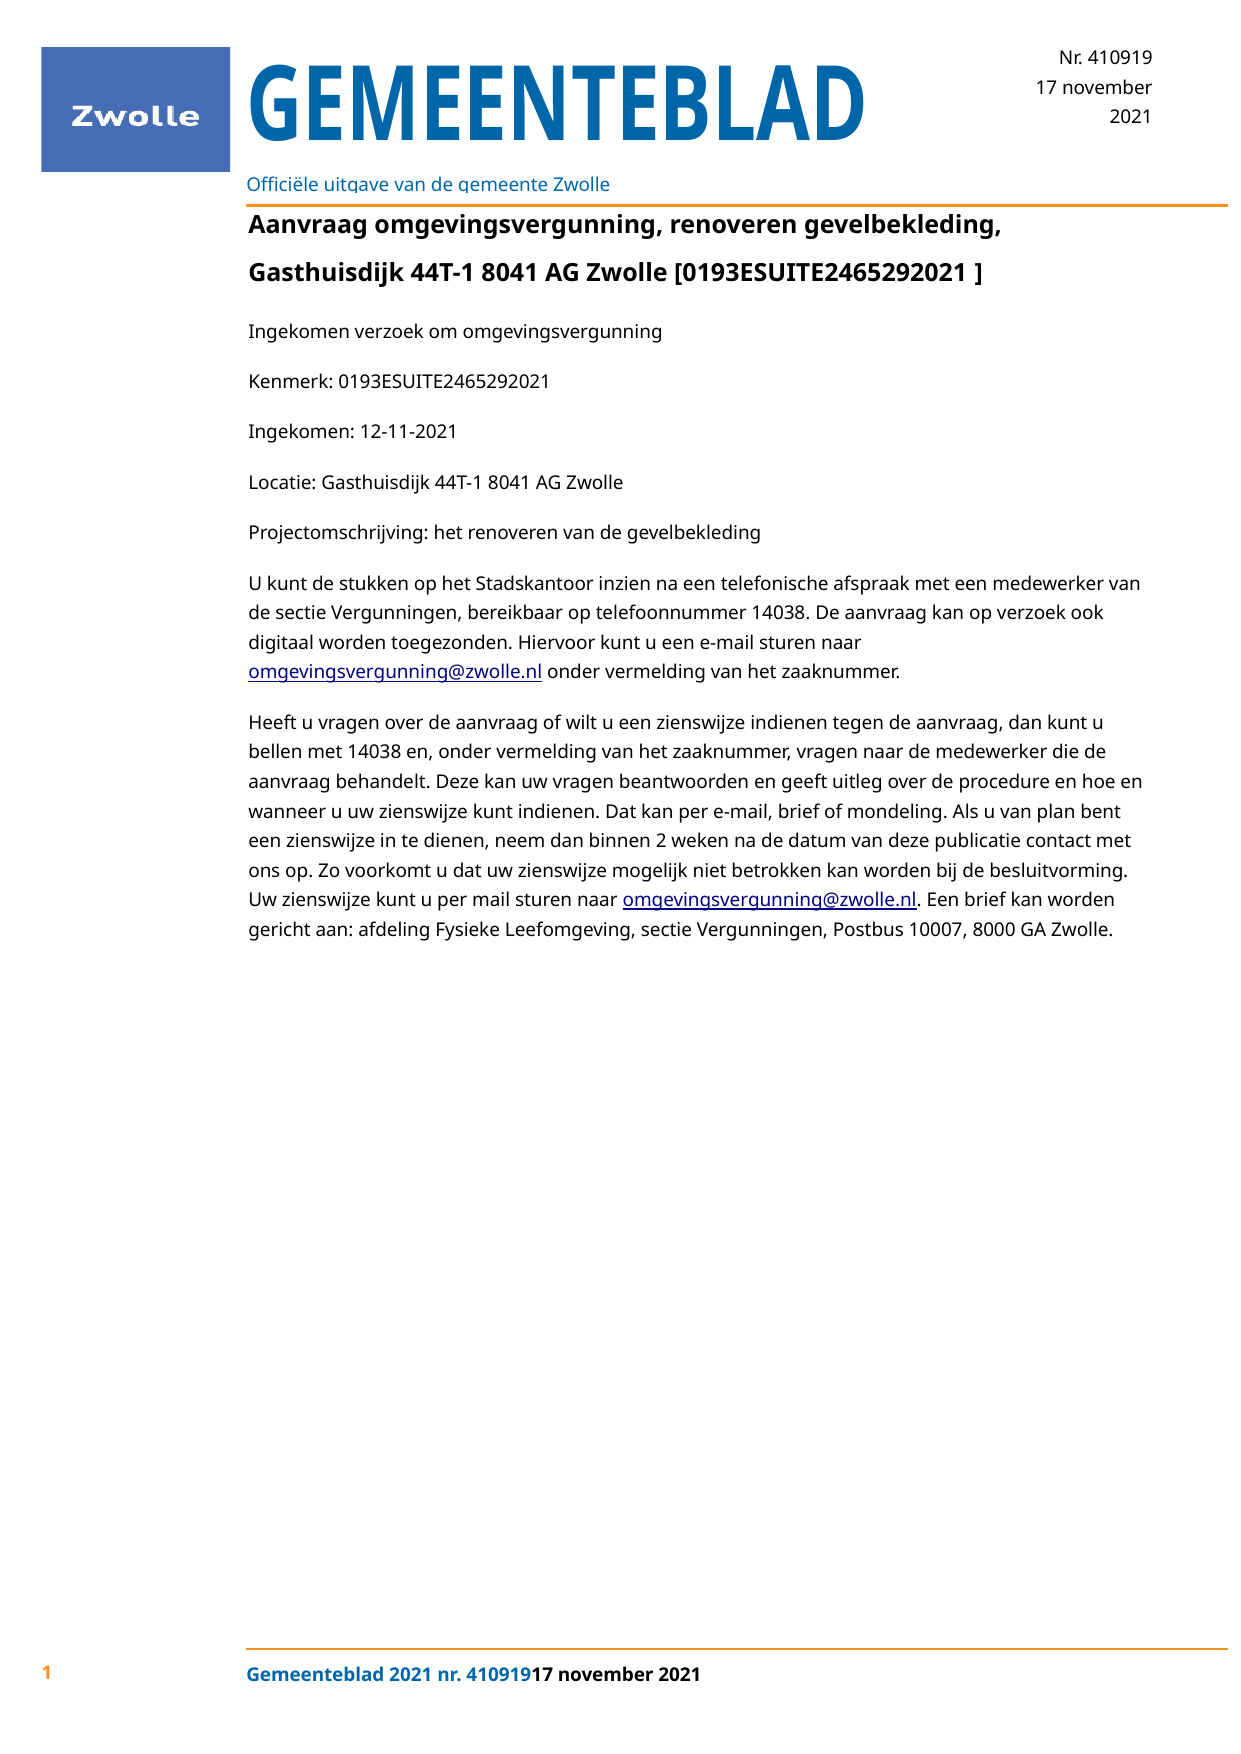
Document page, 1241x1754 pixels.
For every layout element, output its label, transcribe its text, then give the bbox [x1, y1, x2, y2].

text Locatie: Gasthuisdijk 44T-1 8041 AG Zwolle [248, 469, 1152, 495]
text Ingekomen: 12-11-2021 [248, 419, 1152, 444]
text Heeft u vragen over de aanvraag of wilt u een zienswijze indienen tegen de aanvraag, dan kunt u bellen met 14038 en, onder vermelding van het zaaknummer, vragen naar de medewerker die de aanvraag behandelt. Deze kan uw vragen beantwoorden en geeft uitleg over de procedure en hoe en wanneer u uw zienswijze kunt indienen. Dat kan per e-mail, brief of mondeling. Als u van plan bent een zienswijze in te dienen, neem dan binnen 2 weken na de datum van deze publicatie contact met ons op. Zo voorkomt u dat uw zienswijze mogelijk niet betrokken kan worden bij de besluitvorming. Uw zienswijze kunt u per mail sturen naar omgevingsvergunning@zwolle.nl. Een brief kan worden gericht aan: afdeling Fysieke Leefomgeving, sectie Vergunningen, Postbus 10007, 8000 GA Zwolle. [248, 709, 1152, 942]
picture [41, 47, 231, 172]
text Projectomschrijving: het renoveren van de gevelbekleding [248, 519, 1152, 545]
text Kenmerk: 0193ESUITE2465292021 [248, 368, 1152, 394]
text Ingekomen verzoek om omgevingsvergunning [248, 318, 1152, 344]
text Aanvraag omgevingsvergunning, renoveren gevelbekleding, Gasthuisdijk 44T-1 8041 AG Zwolle [0193ESUITE2465292021 ] [248, 207, 1152, 288]
text U kunt de stukken op het Stadskantoor inzien na een telefonische afspraak met een medewerker van de sectie Vergunningen, bereikbaar op telefoonnummer 14038. De aanvraag kan op verzoek ook digitaal worden toegezonden. Hiervoor kunt u een e-mail sturen naar omgevingsvergunning@zwolle.nl onder vermelding van het zaaknummer. [248, 570, 1152, 684]
